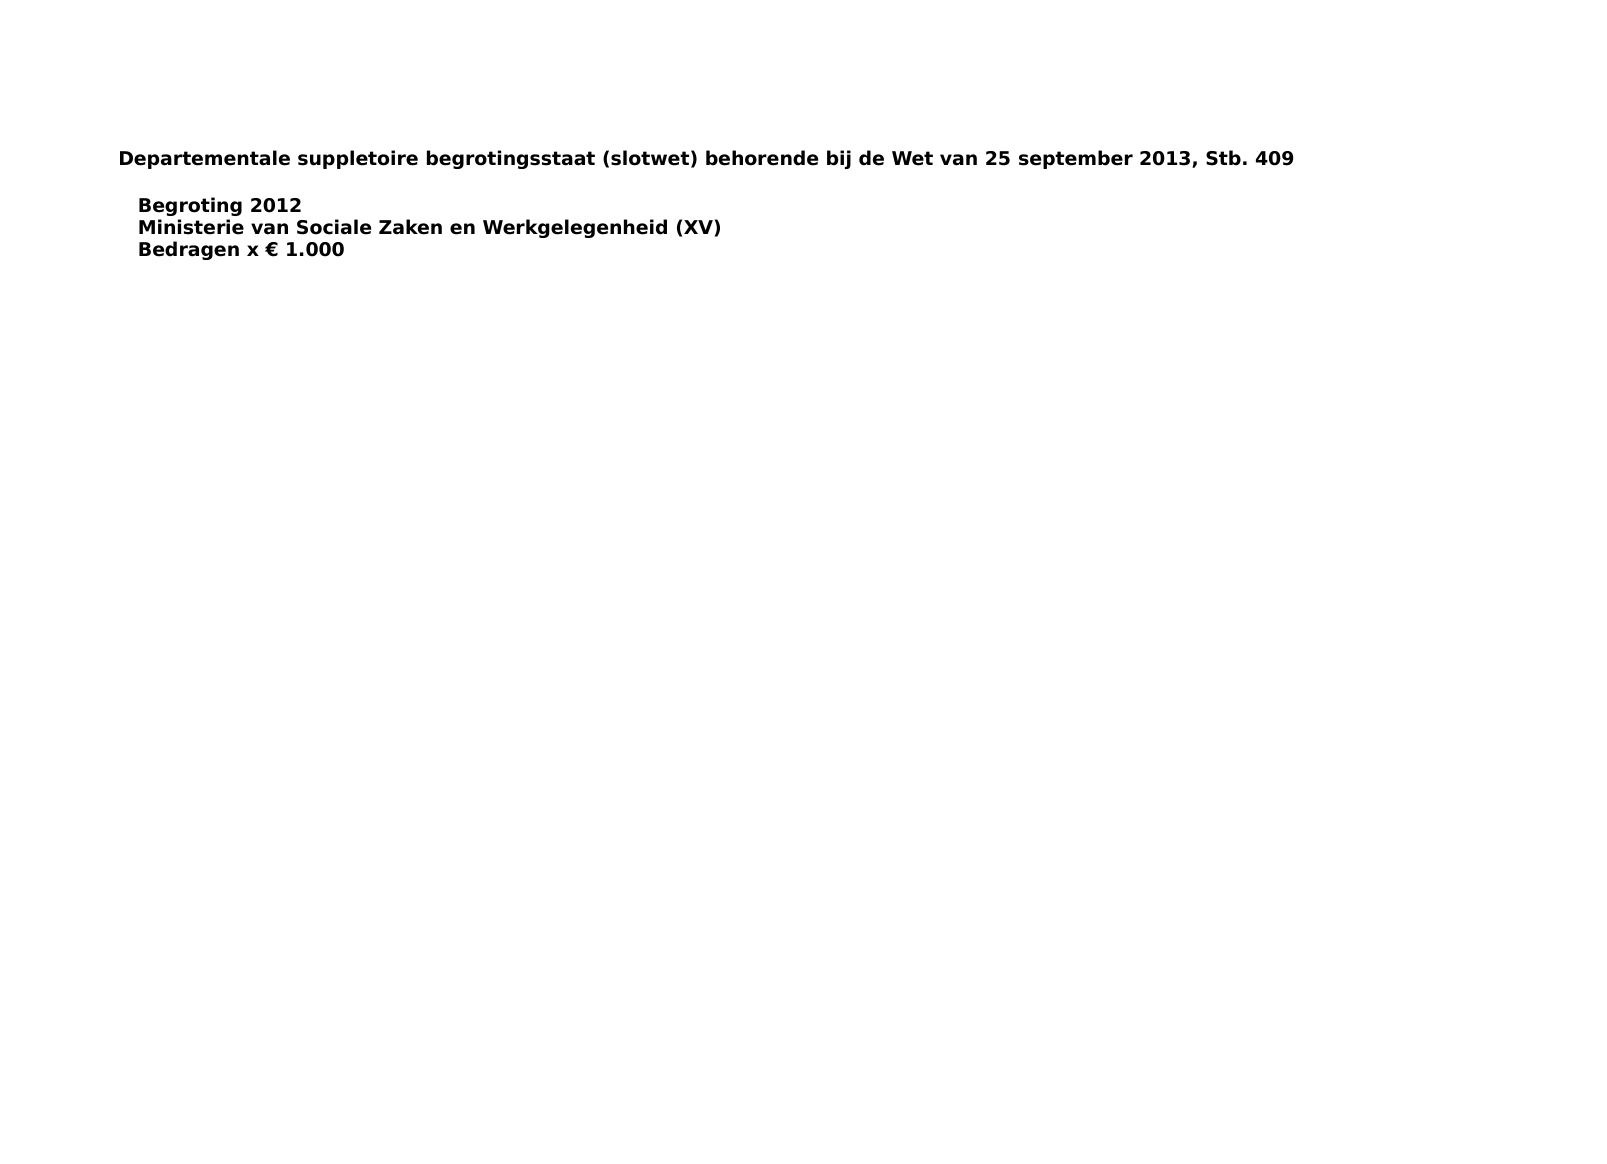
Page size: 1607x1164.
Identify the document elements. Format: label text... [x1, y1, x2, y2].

subtitle Departementale suppletoire begrotingsstaat (slotwet) behorende bij de Wet van 25 september 2013, Stb. 409 [118, 148, 1488, 170]
text Ministerie van Sociale Zaken en Werkgelegenheid (XV) [118, 217, 1488, 239]
text Begroting 2012 [118, 195, 1488, 217]
text Bedragen x € 1.000 [118, 239, 1488, 261]
